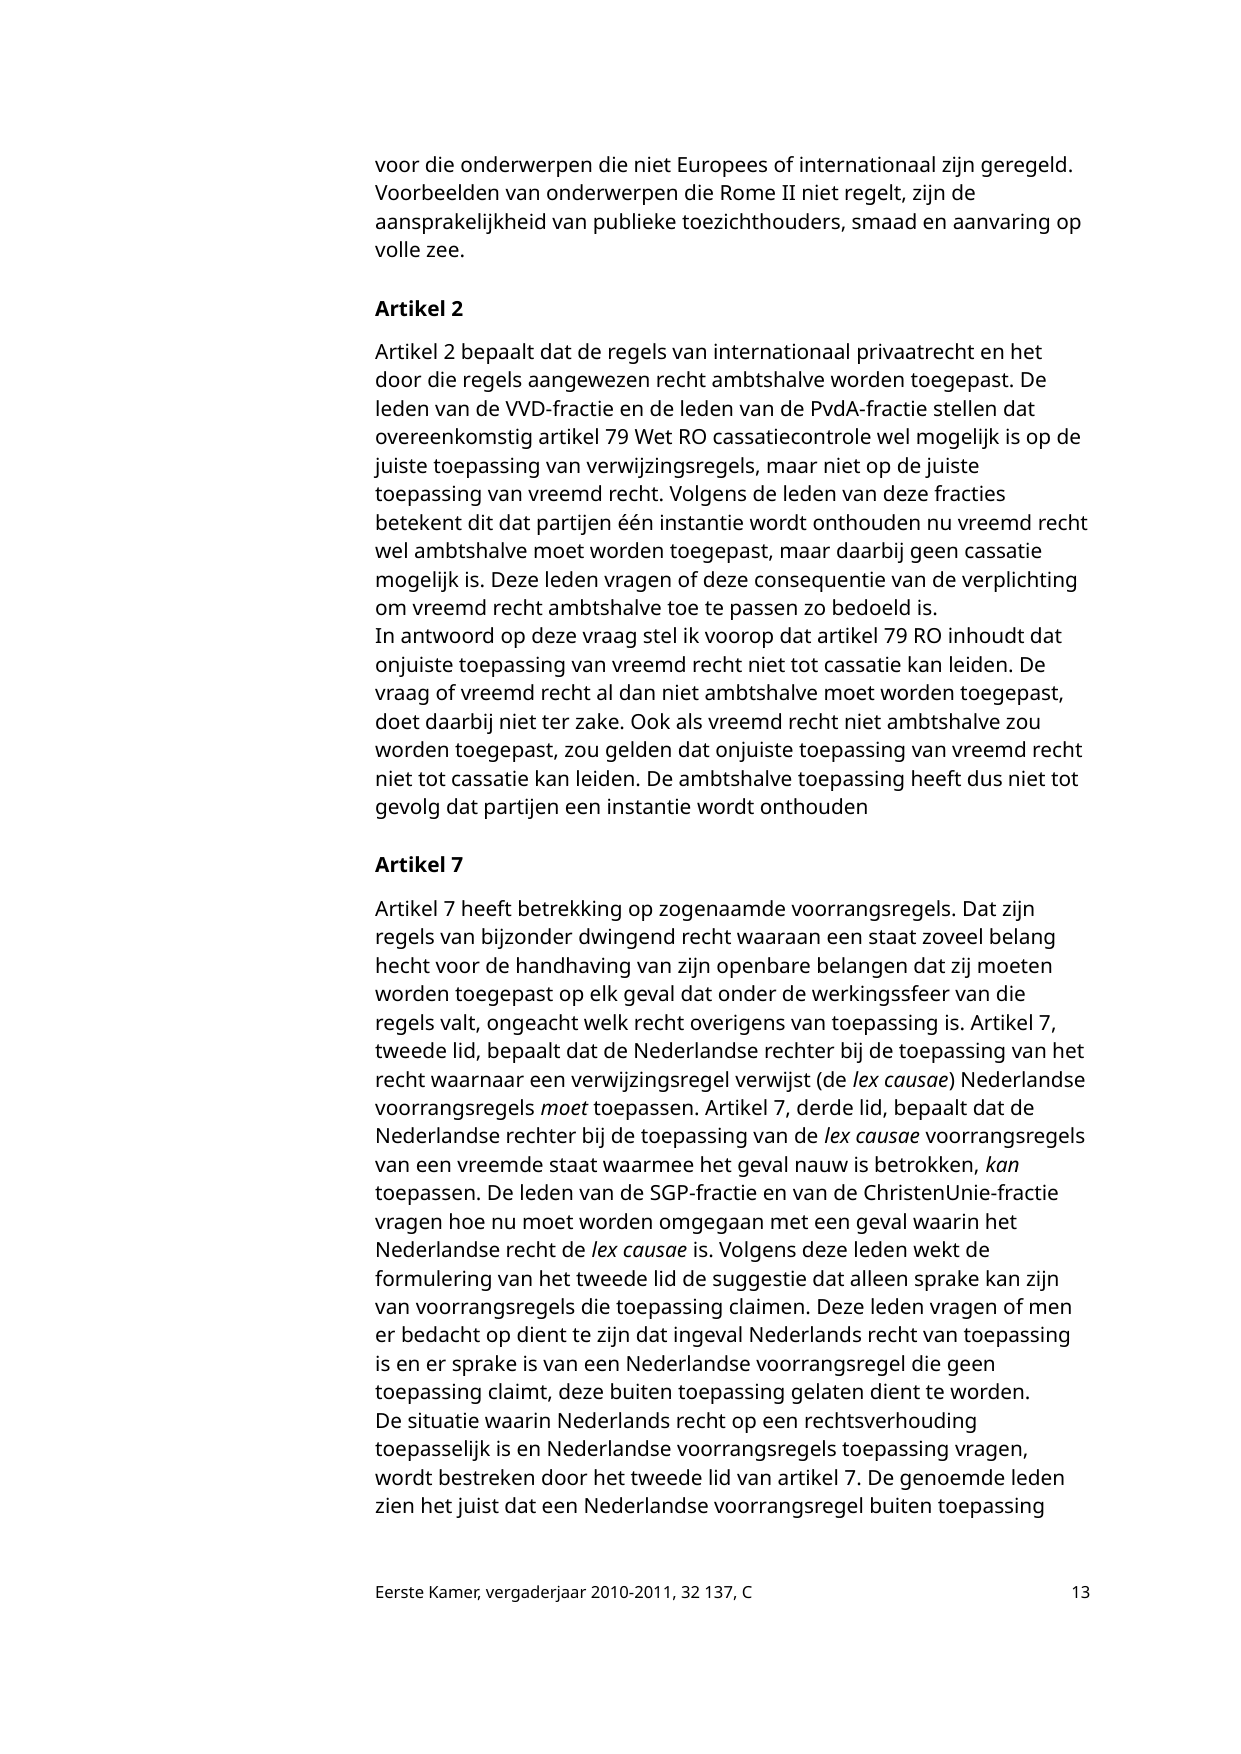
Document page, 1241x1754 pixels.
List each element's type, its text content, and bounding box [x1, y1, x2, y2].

text Artikel 7 heeft betrekking op zogenaamde voorrangsregels. Dat zijn regels van bijzonder dwingend recht waaraan een staat zoveel belang hecht voor de handhaving van zijn openbare belangen dat zij moeten worden toegepast op elk geval dat onder de werkingssfeer van die regels valt, ongeacht welk recht overigens van toepassing is. Artikel 7, tweede lid, bepaalt dat de Nederlandse rechter bij de toepassing van het recht waarnaar een verwijzingsregel verwijst (de lex causae) Nederlandse voorrangsregels moet toepassen. Artikel 7, derde lid, bepaalt dat de Nederlandse rechter bij de toepassing van de lex causae voorrangsregels van een vreemde staat waarmee het geval nauw is betrokken, kan toepassen. De leden van de SGP-fractie en van de ChristenUnie-fractie vragen hoe nu moet worden omgegaan met een geval waarin het Nederlandse recht de lex causae is. Volgens deze leden wekt de formulering van het tweede lid de suggestie dat alleen sprake kan zijn van voorrangsregels die toepassing claimen. Deze leden vragen of men er bedacht op dient te zijn dat ingeval Nederlands recht van toepassing is en er sprake is van een Nederlandse voorrangsregel die geen toepassing claimt, deze buiten toepassing gelaten dient te worden. [375, 894, 1090, 1406]
text De situatie waarin Nederlands recht op een rechtsverhouding toepasselijk is en Nederlandse voorrangsregels toepassing vragen, wordt bestreken door het tweede lid van artikel 7. De genoemde leden zien het juist dat een Nederlandse voorrangsregel buiten toepassing [375, 1406, 1090, 1520]
text Artikel 2 [375, 294, 1090, 322]
text Artikel 7 [375, 851, 1090, 879]
text In antwoord op deze vraag stel ik voorop dat artikel 79 RO inhoudt dat onjuiste toepassing van vreemd recht niet tot cassatie kan leiden. De vraag of vreemd recht al dan niet ambtshalve moet worden toegepast, doet daarbij niet ter zake. Ook als vreemd recht niet ambtshalve zou worden toegepast, zou gelden dat onjuiste toepassing van vreemd recht niet tot cassatie kan leiden. De ambtshalve toepassing heeft dus niet tot gevolg dat partijen een instantie wordt onthouden [375, 622, 1090, 821]
text Artikel 2 bepaalt dat de regels van internationaal privaatrecht en het door die regels aangewezen recht ambtshalve worden toegepast. De leden van de VVD-fractie en de leden van de PvdA-fractie stellen dat overeenkomstig artikel 79 Wet RO cassatiecontrole wel mogelijk is op de juiste toepassing van verwijzingsregels, maar niet op de juiste toepassing van vreemd recht. Volgens de leden van deze fracties betekent dit dat partijen één instantie wordt onthouden nu vreemd recht wel ambtshalve moet worden toegepast, maar daarbij geen cassatie mogelijk is. Deze leden vragen of deze consequentie van de verplichting om vreemd recht ambtshalve toe te passen zo bedoeld is. [375, 337, 1090, 622]
text voor die onderwerpen die niet Europees of internationaal zijn geregeld. Voorbeelden van onderwerpen die Rome II niet regelt, zijn de aansprakelijkheid van publieke toezichthouders, smaad en aanvaring op volle zee. [375, 150, 1090, 264]
